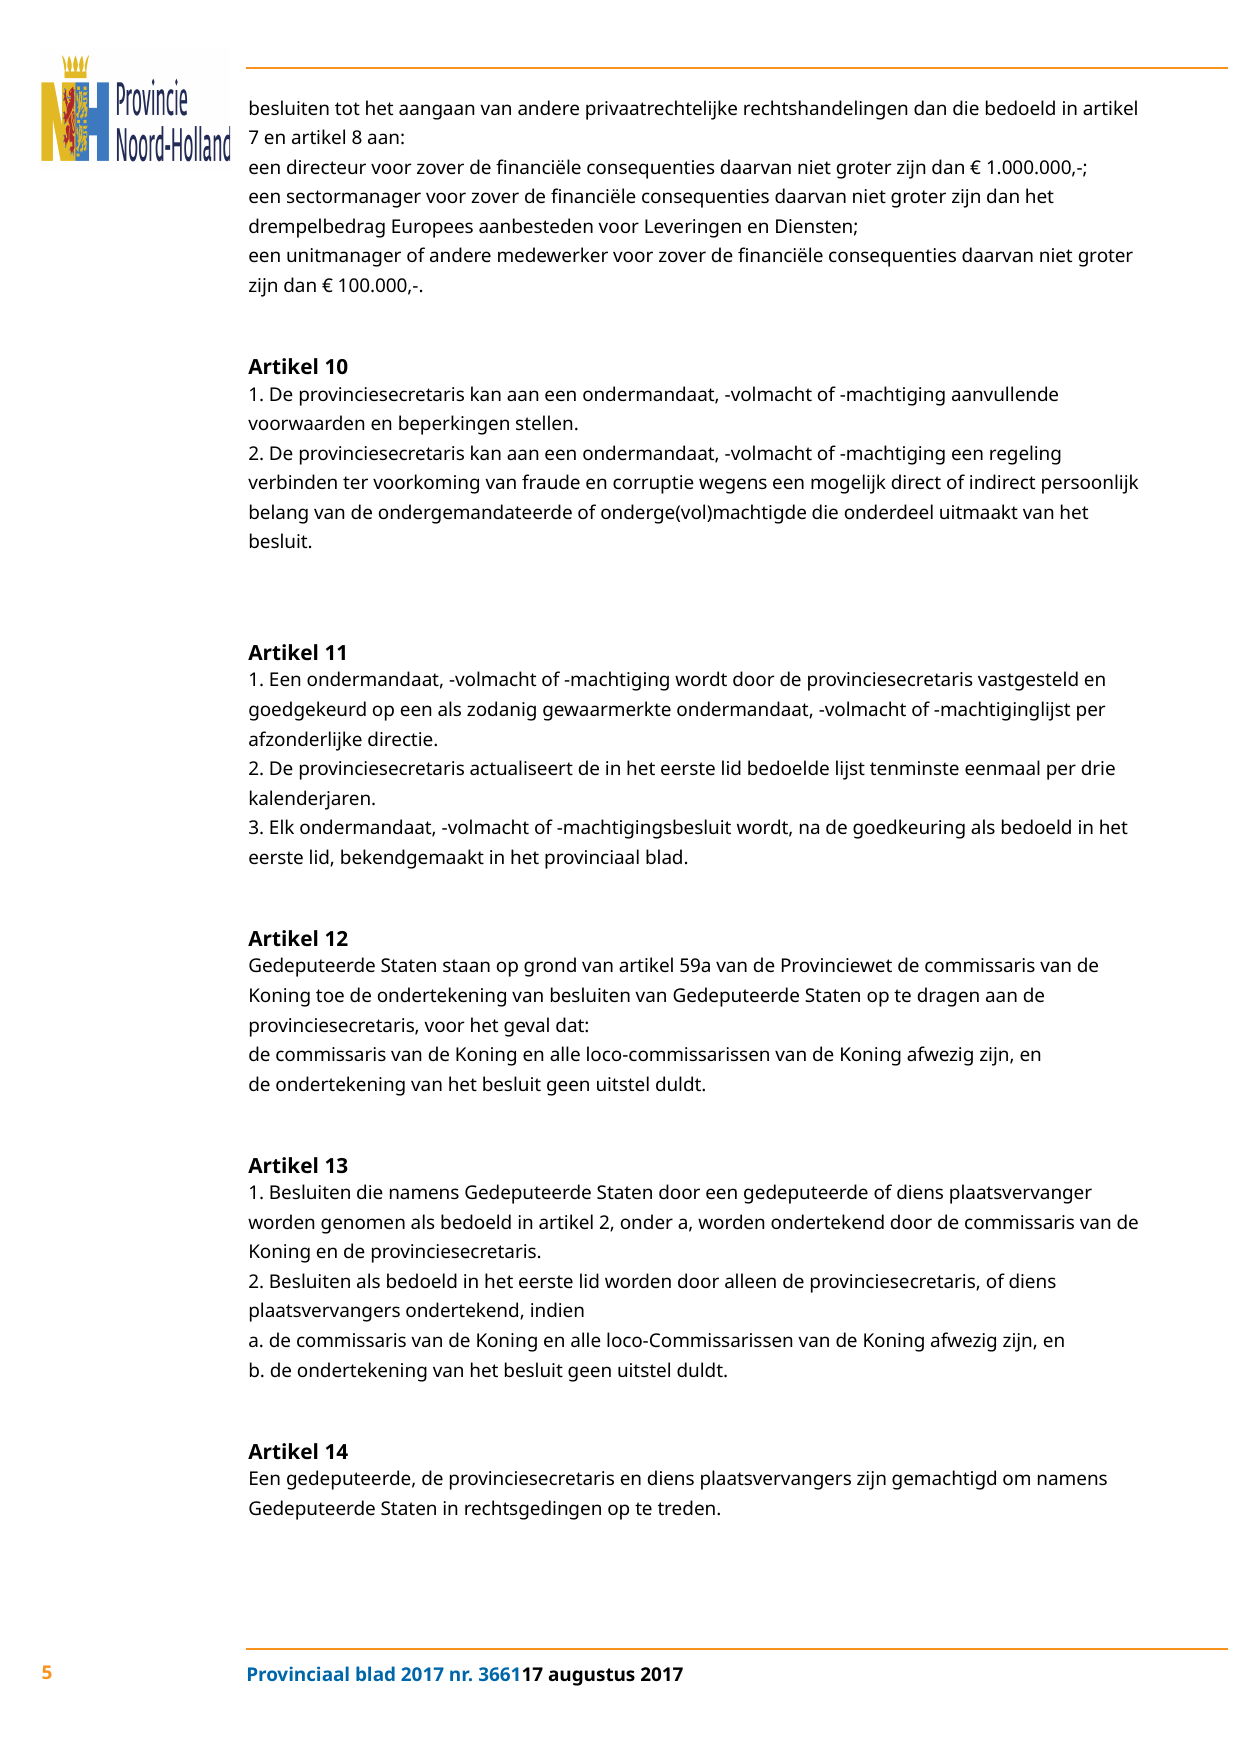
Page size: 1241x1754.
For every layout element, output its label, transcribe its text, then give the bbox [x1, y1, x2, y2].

text 3. Elk ondermandaat, -volmacht of -machtigingsbesluit wordt, na de goedkeuring als bedoeld in het eerste lid, bekendgemaakt in het provinciaal blad. [248, 814, 1152, 870]
text 2. De provinciesecretaris actualiseert de in het eerste lid bedoelde lijst tenminste eenmaal per drie kalenderjaren. [248, 755, 1152, 811]
text b. de ondertekening van het besluit geen uitstel duldt. [248, 1357, 1152, 1383]
text besluiten tot het aangaan van andere privaatrechtelijke rechtshandelingen dan die bedoeld in artikel 7 en artikel 8 aan: [248, 95, 1152, 150]
text 1. De provinciesecretaris kan aan een ondermandaat, -volmacht of -machtiging aanvullende voorwaarden en beperkingen stellen. [248, 381, 1152, 436]
text de ondertekening van het besluit geen uitstel duldt. [248, 1071, 1152, 1097]
text de commissaris van de Koning en alle loco-commissarissen van de Koning afwezig zijn, en [248, 1041, 1152, 1067]
text een unitmanager of andere medewerker voor zover de financiële consequenties daarvan niet groter zijn dan € 100.000,-. [248, 243, 1152, 298]
text een directeur voor zover de financiële consequenties daarvan niet groter zijn dan € 1.000.000,-; [248, 154, 1152, 180]
text Artikel 14 [248, 1437, 1152, 1465]
text een sectormanager voor zover de financiële consequenties daarvan niet groter zijn dan het drempelbedrag Europees aanbesteden voor Leveringen en Diensten; [248, 183, 1152, 239]
text Een gedeputeerde, de provinciesecretaris en diens plaatsvervangers zijn gemachtigd om namens Gedeputeerde Staten in rechtsgedingen op te treden. [248, 1465, 1152, 1521]
text Artikel 12 [248, 924, 1152, 953]
text Artikel 11 [248, 638, 1152, 667]
text a. de commissaris van de Koning en alle loco-Commissarissen van de Koning afwezig zijn, en [248, 1327, 1152, 1353]
text Artikel 10 [248, 352, 1152, 381]
text 2. De provinciesecretaris kan aan een ondermandaat, -volmacht of -machtiging een regeling verbinden ter voorkoming van fraude en corruptie wegens een mogelijk direct of indirect persoonlijk belang van de ondergemandateerde of onderge(vol)machtigde die onderdeel uitmaakt van het besluit. [248, 440, 1152, 554]
text 1. Besluiten die namens Gedeputeerde Staten door een gedeputeerde of diens plaatsvervanger worden genomen als bedoeld in artikel 2, onder a, worden ondertekend door de commissaris van de Koning en de provinciesecretaris. [248, 1179, 1152, 1264]
text Artikel 13 [248, 1151, 1152, 1179]
text Gedeputeerde Staten staan op grond van artikel 59a van de Provinciewet de commissaris van de Koning toe de ondertekening van besluiten van Gedeputeerde Staten op te dragen aan de provinciesecretaris, voor het geval dat: [248, 953, 1152, 1037]
text 1. Een ondermandaat, -volmacht of -machtiging wordt door de provinciesecretaris vastgesteld en goedgekeurd op een als zodanig gewaarmerkte ondermandaat, -volmacht of -machtiginglijst per afzonderlijke directie. [248, 667, 1152, 752]
text 2. Besluiten als bedoeld in het eerste lid worden door alleen de provinciesecretaris, of diens plaatsvervangers ondertekend, indien [248, 1268, 1152, 1323]
picture [41, 47, 231, 172]
